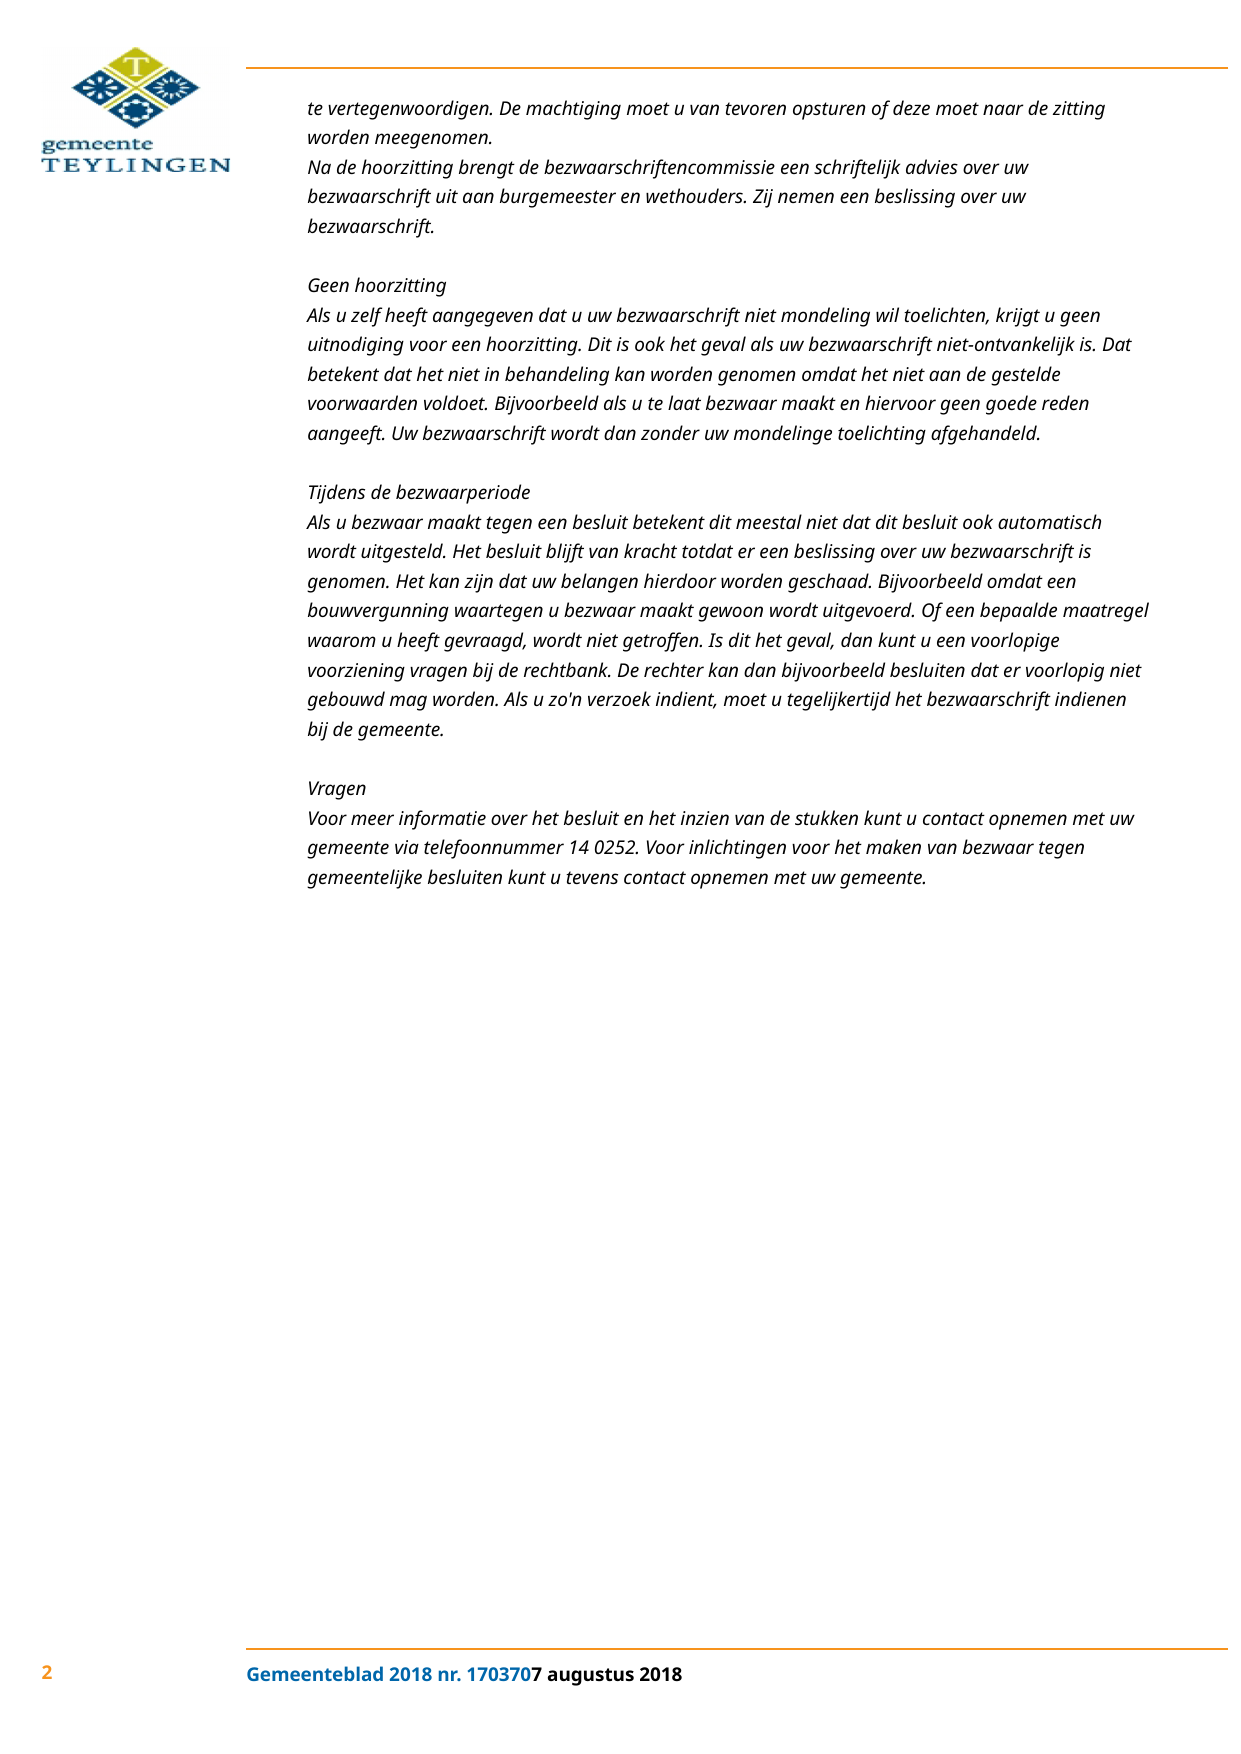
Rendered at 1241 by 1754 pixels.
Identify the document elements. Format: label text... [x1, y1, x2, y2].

list Na de hoorzitting brengt de bezwaarschriftencommissie een schriftelijk advies over uw bezwaarschrift uit aan burgemeester en wethouders. Zij nemen een beslissing over uw bezwaarschrift. [248, 154, 1152, 239]
list Als u zelf heeft aangegeven dat u uw bezwaarschrift niet mondeling wil toelichten, krijgt u geen uitnodiging voor een hoorzitting. Dit is ook het geval als uw bezwaarschrift niet-ontvankelijk is. Dat betekent dat het niet in behandeling kan worden genomen omdat het niet aan de gestelde voorwaarden voldoet. Bijvoorbeeld als u te laat bezwaar maakt en hiervoor geen goede reden aangeeft. Uw bezwaarschrift wordt dan zonder uw mondelinge toelichting afgehandeld. [248, 302, 1152, 446]
list Als u bezwaar maakt tegen een besluit betekent dit meestal niet dat dit besluit ook automatisch wordt uitgesteld. Het besluit blijft van kracht totdat er een beslissing over uw bezwaarschrift is genomen. Het kan zijn dat uw belangen hierdoor worden geschaad. Bijvoorbeeld omdat een bouwvergunning waartegen u bezwaar maakt gewoon wordt uitgevoerd. Of een bepaalde maatregel waarom u heeft gevraagd, wordt niet getroffen. Is dit het geval, dan kunt u een voorlopige voorziening vragen bij de rechtbank. De rechter kan dan bijvoorbeeld besluiten dat er voorlopig niet gebouwd mag worden. Als u zo'n verzoek indient, moet u tegelijkertijd het bezwaarschrift indienen bij de gemeente. [248, 509, 1152, 742]
list Vragen [248, 775, 1152, 801]
list Voor meer informatie over het besluit en het inzien van de stukken kunt u contact opnemen met uw gemeente via telefoonnummer 14 0252. Voor inlichtingen voor het maken van bezwaar tegen gemeentelijke besluiten kunt u tevens contact opnemen met uw gemeente. [248, 805, 1152, 890]
list Tijdens de bezwaarperiode [248, 479, 1152, 505]
picture [41, 47, 231, 172]
list Geen hoorzitting [248, 272, 1152, 298]
list te vertegenwoordigen. De machtiging moet u van tevoren opsturen of deze moet naar de zitting worden meegenomen. [248, 95, 1152, 150]
